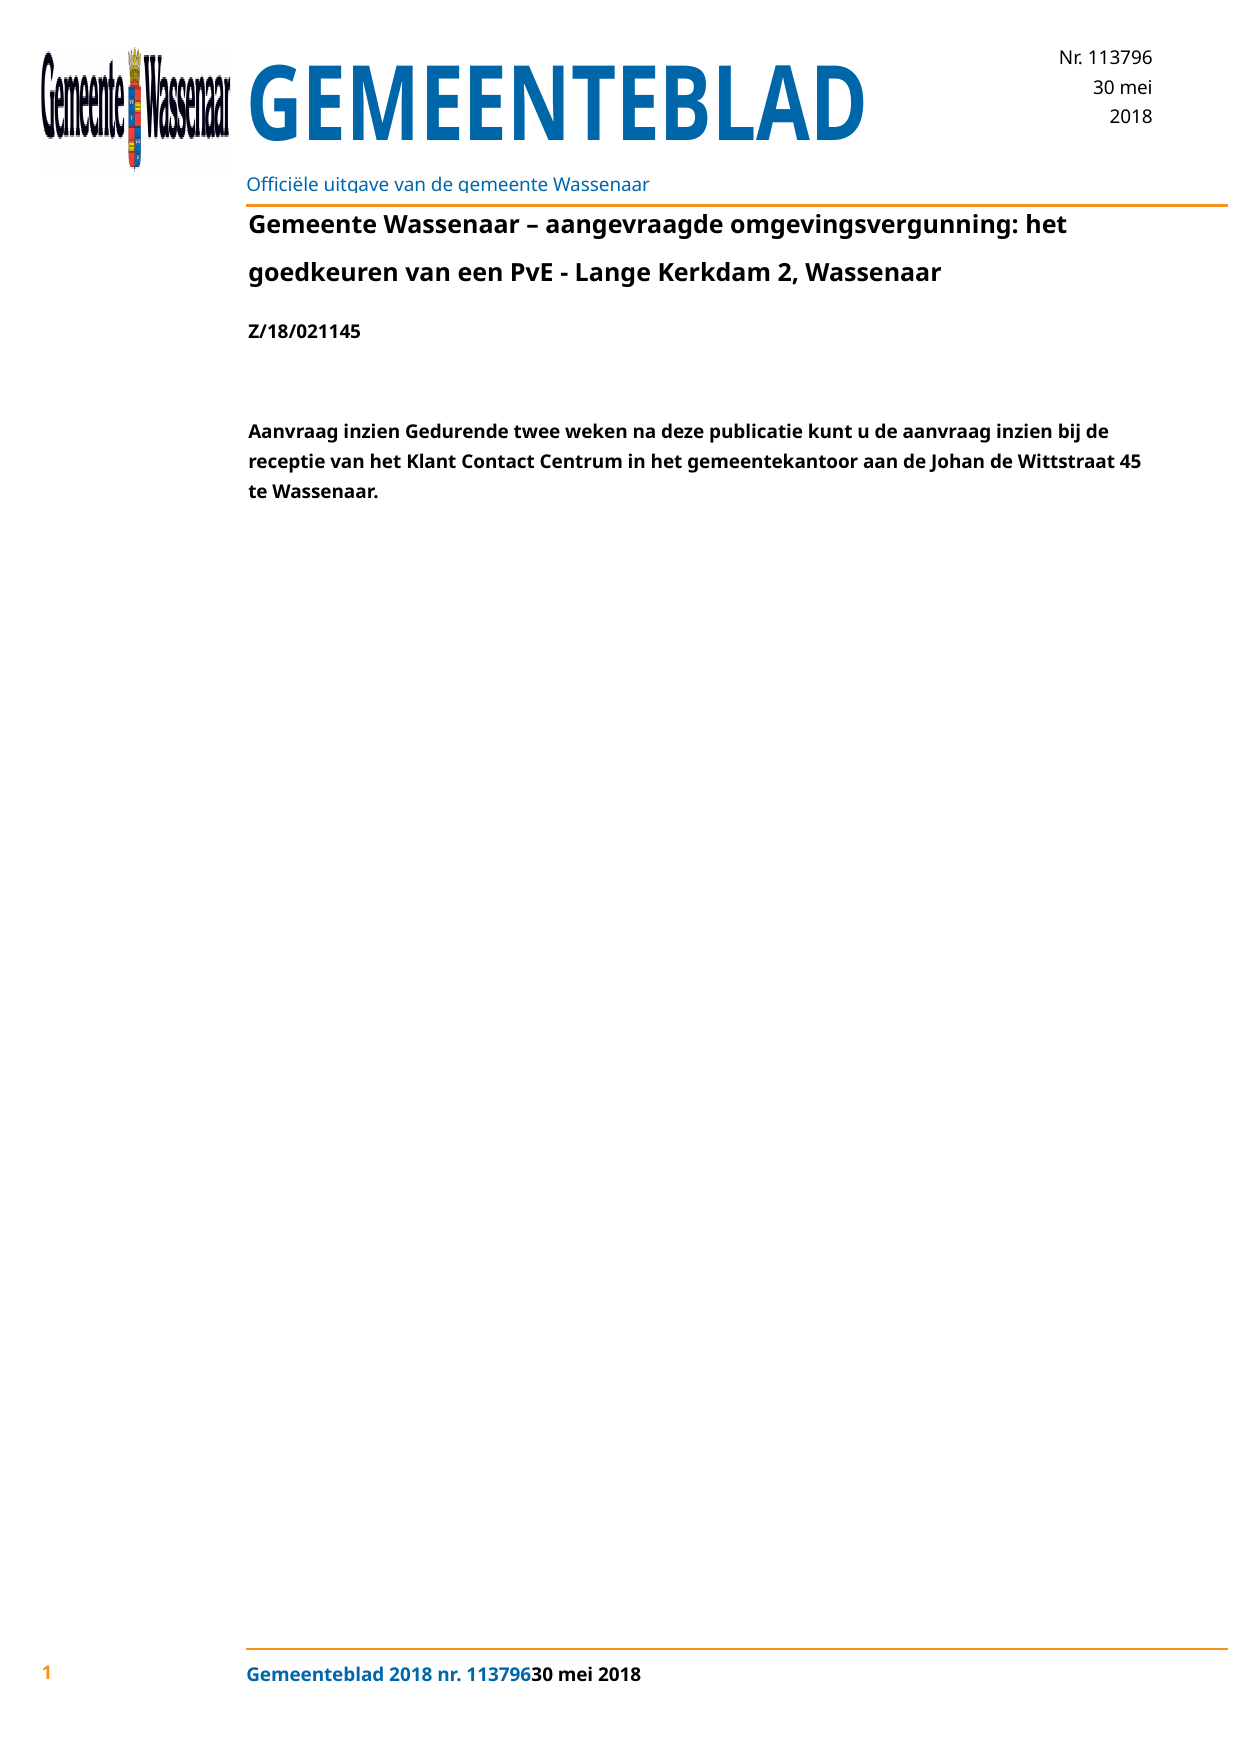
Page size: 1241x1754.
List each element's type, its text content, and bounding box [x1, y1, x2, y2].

picture [41, 47, 231, 172]
text Z/18/021145 [248, 318, 1152, 344]
text Aanvraag inzien Gedurende twee weken na deze publicatie kunt u de aanvraag inzien bij de receptie van het Klant Contact Centrum in het gemeentekantoor aan de Johan de Wittstraat 45 te Wassenaar. [248, 419, 1152, 504]
text Gemeente Wassenaar – aangevraagde omgevingsvergunning: het goedkeuren van een PvE - Lange Kerkdam 2, Wassenaar [248, 207, 1152, 288]
